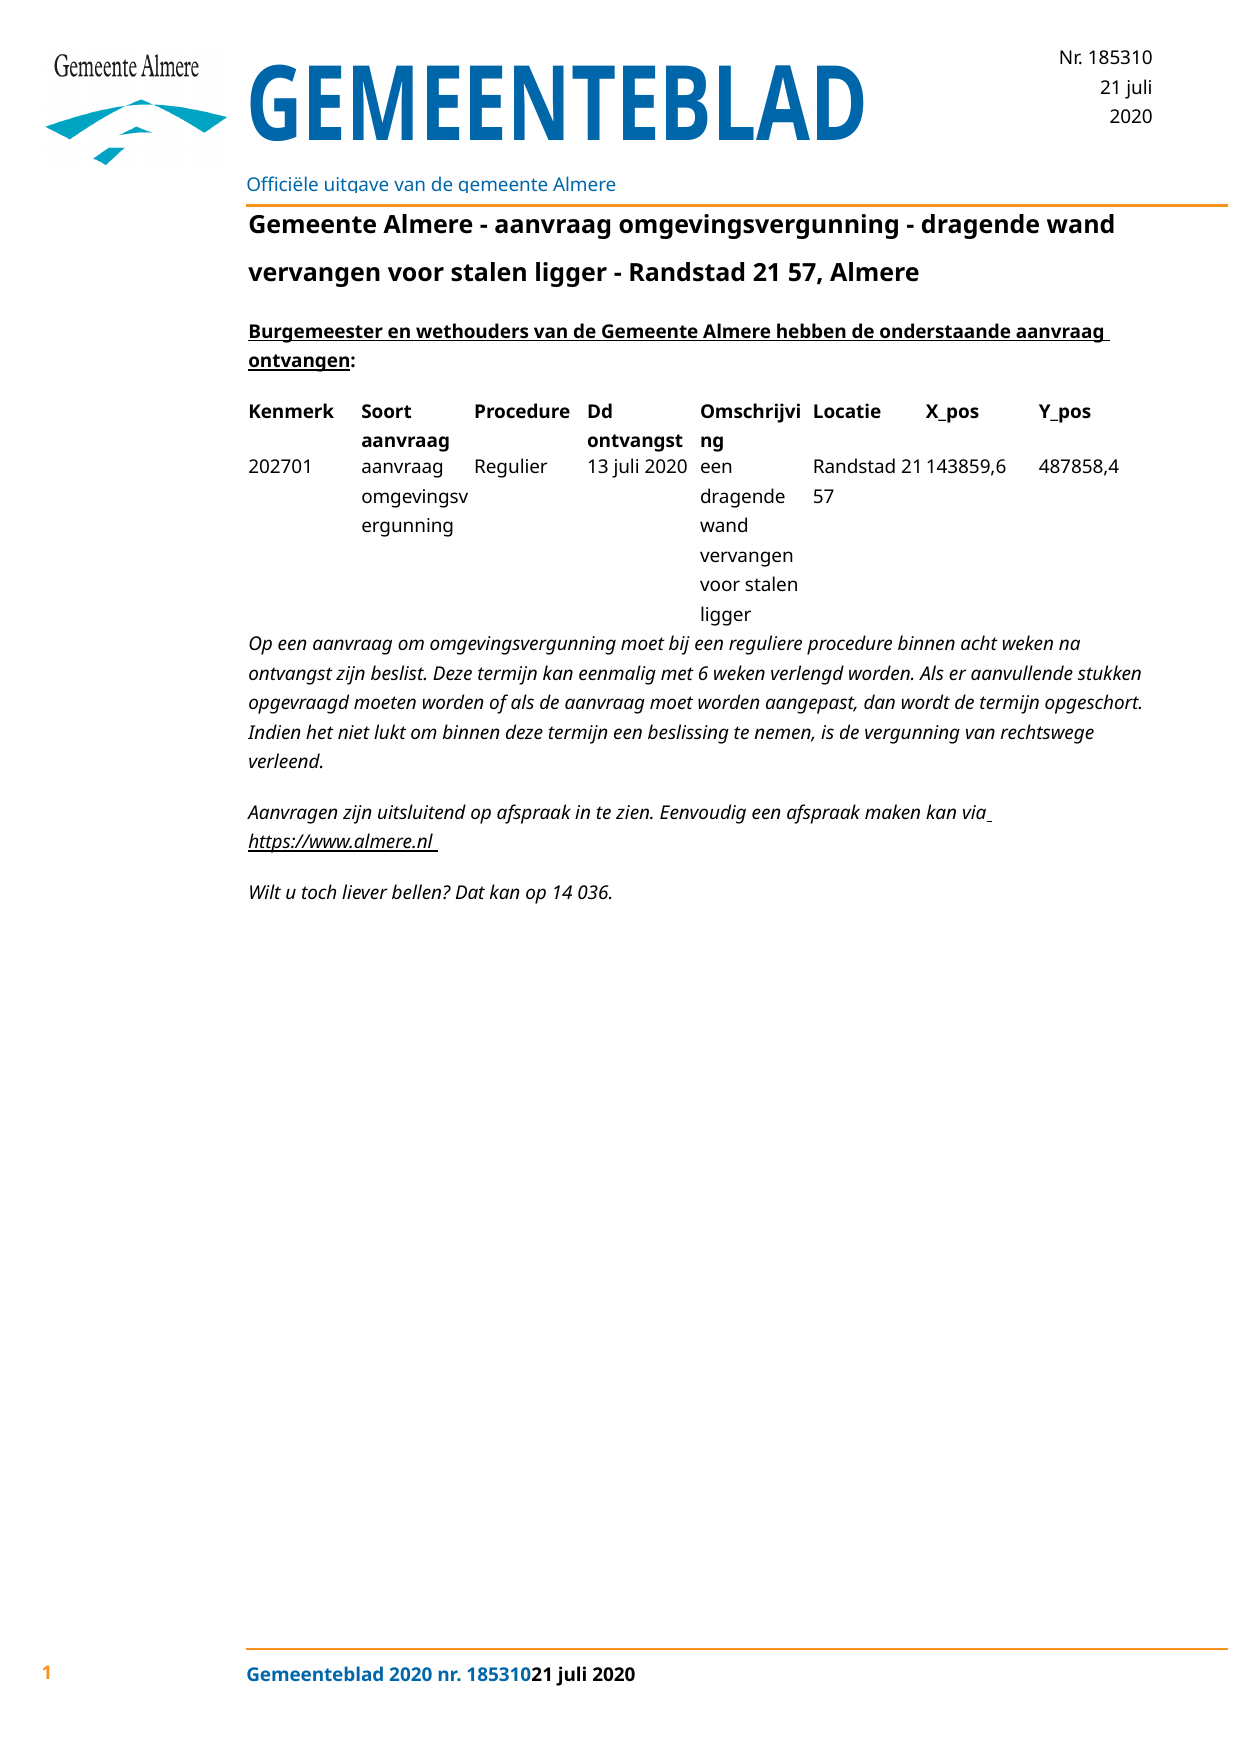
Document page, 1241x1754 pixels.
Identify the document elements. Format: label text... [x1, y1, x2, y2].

text Wilt u toch liever bellen? Dat kan op 14 036. [248, 879, 1152, 905]
text Op een aanvraag om omgevingsvergunning moet bij een reguliere procedure binnen acht weken na ontvangst zijn beslist. Deze termijn kan eenmalig met 6 weken verlengd worden. Als er aanvullende stukken opgevraagd moeten worden of als de aanvraag moet worden aangepast, dan wordt de termijn opgeschort. Indien het niet lukt om binnen deze termijn een beslissing te nemen, is de vergunning van rechtswege verleend. [248, 630, 1152, 774]
text Burgemeester en wethouders van de Gemeente Almere hebben de onderstaande aanvraag ontvangen: [248, 318, 1152, 373]
table_cell aanvraag omgevingsvergunning [361, 453, 474, 627]
table_cell Randstad 21 57 [813, 453, 926, 627]
table_cell 143859,6 [926, 453, 1038, 627]
table_cell een dragende wand vervangen voor stalen ligger [700, 453, 813, 627]
text Gemeente Almere - aanvraag omgevingsvergunning - dragende wand vervangen voor stalen ligger - Randstad 21 57, Almere [248, 207, 1152, 288]
picture [41, 47, 231, 172]
table_header Locatie [813, 398, 926, 453]
text Aanvragen zijn uitsluitend op afspraak in te zien. Eenvoudig een afspraak maken kan via https://www.almere.nl [248, 799, 1152, 854]
table_cell 202701 [248, 453, 361, 627]
table_header Procedure [474, 398, 587, 453]
table_cell Regulier [474, 453, 587, 627]
table_header Dd ontvangst [587, 398, 700, 453]
table_header X_pos [926, 398, 1038, 453]
table_header Kenmerk [248, 398, 361, 453]
table_header Y_pos [1039, 398, 1152, 453]
table_header Omschrijving [700, 398, 813, 453]
table_header Soort aanvraag [361, 398, 474, 453]
table_cell 487858,4 [1039, 453, 1152, 627]
table_cell 13 juli 2020 [587, 453, 700, 627]
